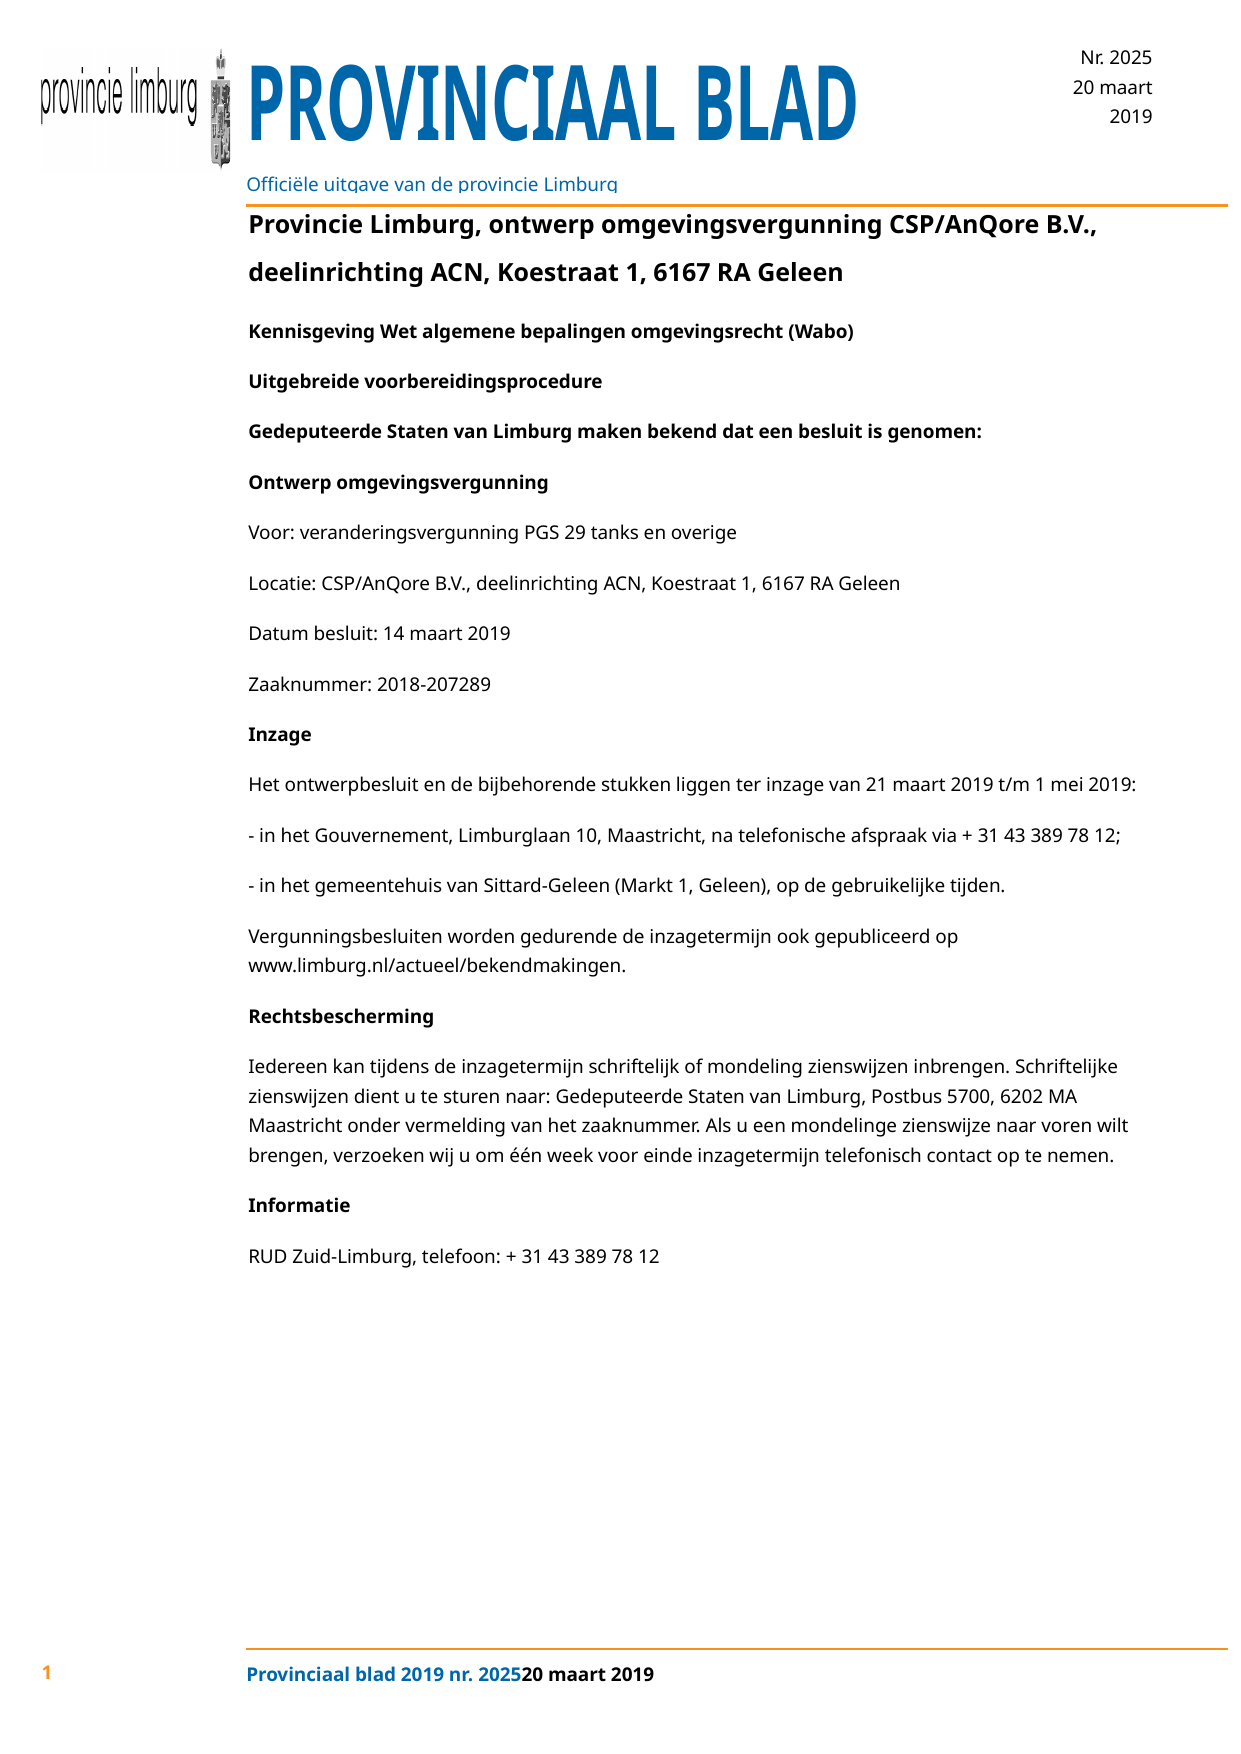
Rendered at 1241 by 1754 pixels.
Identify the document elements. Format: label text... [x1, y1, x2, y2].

text Kennisgeving Wet algemene bepalingen omgevingsrecht (Wabo) [248, 318, 1152, 344]
text Voor: veranderingsvergunning PGS 29 tanks en overige [248, 519, 1152, 545]
text Het ontwerpbesluit en de bijbehorende stukken liggen ter inzage van 21 maart 2019 t/m 1 mei 2019: [248, 772, 1152, 797]
text Provincie Limburg, ontwerp omgevingsvergunning CSP/AnQore B.V., deelinrichting ACN, Koestraat 1, 6167 RA Geleen [248, 207, 1152, 288]
text Iedereen kan tijdens de inzagetermijn schriftelijk of mondeling zienswijzen inbrengen. Schriftelijke zienswijzen dient u te sturen naar: Gedeputeerde Staten van Limburg, Postbus 5700, 6202 MA Maastricht onder vermelding van het zaaknummer. Als u een mondelinge zienswijze naar voren wilt brengen, verzoeken wij u om één week voor einde inzagetermijn telefonisch contact op te nemen. [248, 1053, 1152, 1168]
text Inzage [248, 721, 1152, 747]
text Locatie: CSP/AnQore B.V., deelinrichting ACN, Koestraat 1, 6167 RA Geleen [248, 570, 1152, 596]
text Informatie [248, 1192, 1152, 1218]
text RUD Zuid-Limburg, telefoon: + 31 43 389 78 12 [248, 1243, 1152, 1269]
text Zaaknummer: 2018-207289 [248, 671, 1152, 697]
text - in het gemeentehuis van Sittard-Geleen (Markt 1, Geleen), op de gebruikelijke tijden. [248, 872, 1152, 898]
text Rechtsbescherming [248, 1003, 1152, 1029]
text Gedeputeerde Staten van Limburg maken bekend dat een besluit is genomen: [248, 419, 1152, 444]
text Datum besluit: 14 maart 2019 [248, 620, 1152, 646]
text - in het Gouvernement, Limburglaan 10, Maastricht, na telefonische afspraak via + 31 43 389 78 12; [248, 822, 1152, 848]
text Vergunningsbesluiten worden gedurende de inzagetermijn ook gepubliceerd op www.limburg.nl/actueel/bekendmakingen. [248, 923, 1152, 978]
text Ontwerp omgevingsvergunning [248, 469, 1152, 495]
picture [41, 47, 231, 172]
text Uitgebreide voorbereidingsprocedure [248, 368, 1152, 394]
